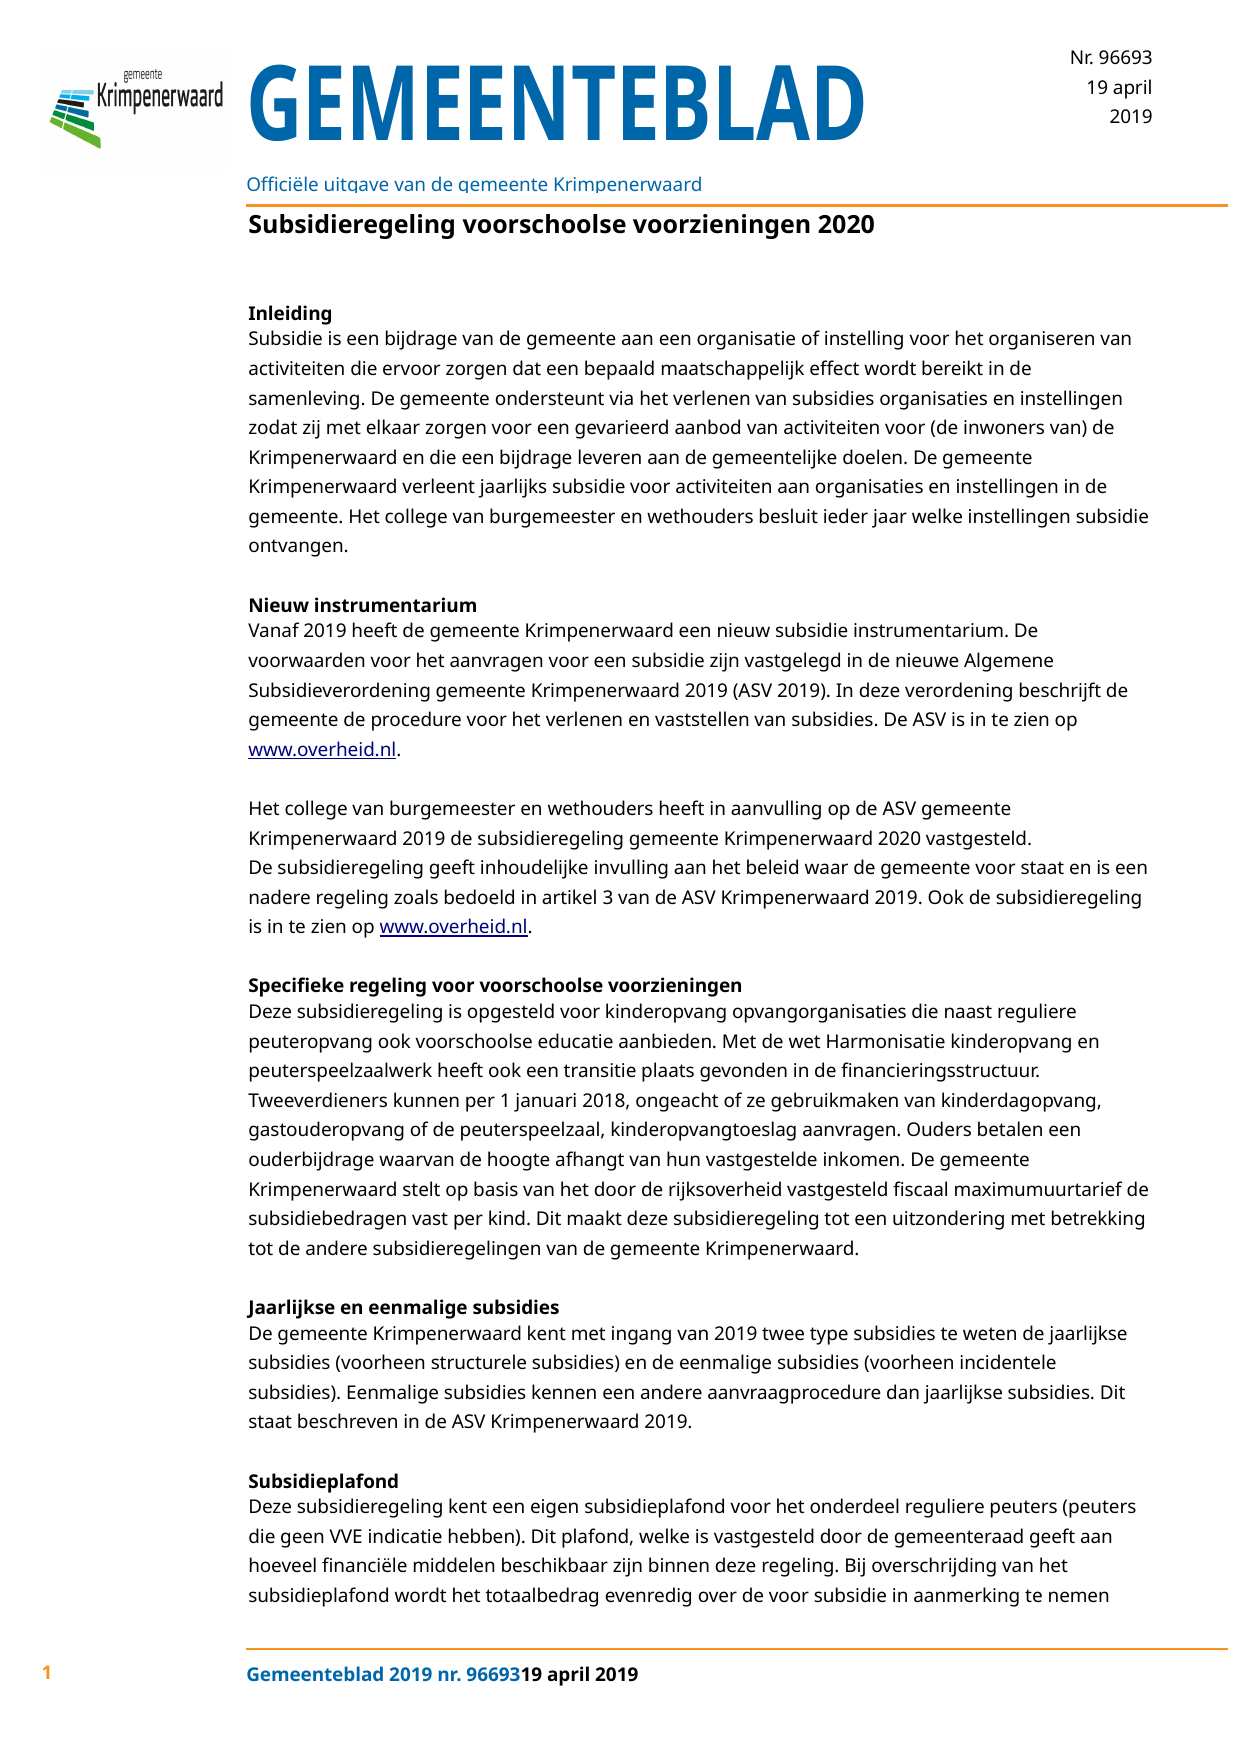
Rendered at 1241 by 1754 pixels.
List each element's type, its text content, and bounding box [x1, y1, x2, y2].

text Subsidieplafond [248, 1468, 1152, 1493]
text Specifieke regeling voor voorschoolse voorzieningen [248, 973, 1152, 998]
text Nieuw instrumentarium [248, 592, 1152, 618]
text Vanaf 2019 heeft de gemeente Krimpenerwaard een nieuw subsidie instrumentarium. De voorwaarden voor het aanvragen voor een subsidie zijn vastgelegd in de nieuwe Algemene Subsidieverordening gemeente Krimpenerwaard 2019 (ASV 2019). In deze verordening beschrijft de gemeente de procedure voor het verlenen en vaststellen van subsidies. De ASV is in te zien op www.overheid.nl. [248, 618, 1152, 762]
text Het college van burgemeester en wethouders heeft in aanvulling op de ASV gemeente Krimpenerwaard 2019 de subsidieregeling gemeente Krimpenerwaard 2020 vastgesteld. [248, 795, 1152, 850]
text Inleiding [248, 300, 1152, 326]
text Subsidieregeling voorschoolse voorzieningen 2020 [248, 207, 1152, 241]
text Deze subsidieregeling is opgesteld voor kinderopvang opvangorganisaties die naast reguliere peuteropvang ook voorschoolse educatie aanbieden. Met de wet Harmonisatie kinderopvang en peuterspeelzaalwerk heeft ook een transitie plaats gevonden in de financieringsstructuur. Tweeverdieners kunnen per 1 januari 2018, ongeacht of ze gebruikmaken van kinderdagopvang, gastouderopvang of de peuterspeelzaal, kinderopvangtoeslag aanvragen. Ouders betalen een ouderbijdrage waarvan de hoogte afhangt van hun vastgestelde inkomen. De gemeente Krimpenerwaard stelt op basis van het door de rijksoverheid vastgesteld fiscaal maximumuurtarief de subsidiebedragen vast per kind. Dit maakt deze subsidieregeling tot een uitzondering met betrekking tot de andere subsidieregelingen van de gemeente Krimpenerwaard. [248, 998, 1152, 1261]
text Deze subsidieregeling kent een eigen subsidieplafond voor het onderdeel reguliere peuters (peuters die geen VVE indicatie hebben). Dit plafond, welke is vastgesteld door de gemeenteraad geeft aan hoeveel financiële middelen beschikbaar zijn binnen deze regeling. Bij overschrijding van het subsidieplafond wordt het totaalbedrag evenredig over de voor subsidie in aanmerking te nemen [248, 1493, 1152, 1608]
text Subsidie is een bijdrage van de gemeente aan een organisatie of instelling voor het organiseren van activiteiten die ervoor zorgen dat een bepaald maatschappelijk effect wordt bereikt in de samenleving. De gemeente ondersteunt via het verlenen van subsidies organisaties en instellingen zodat zij met elkaar zorgen voor een gevarieerd aanbod van activiteiten voor (de inwoners van) de Krimpenerwaard en die een bijdrage leveren aan de gemeentelijke doelen. De gemeente Krimpenerwaard verleent jaarlijks subsidie voor activiteiten aan organisaties en instellingen in de gemeente. Het college van burgemeester en wethouders besluit ieder jaar welke instellingen subsidie ontvangen. [248, 326, 1152, 558]
text De gemeente Krimpenerwaard kent met ingang van 2019 twee type subsidies te weten de jaarlijkse subsidies (voorheen structurele subsidies) en de eenmalige subsidies (voorheen incidentele subsidies). Eenmalige subsidies kennen een andere aanvraagprocedure dan jaarlijkse subsidies. Dit staat beschreven in de ASV Krimpenerwaard 2019. [248, 1320, 1152, 1434]
text De subsidieregeling geeft inhoudelijke invulling aan het beleid waar de gemeente voor staat en is een nadere regeling zoals bedoeld in artikel 3 van de ASV Krimpenerwaard 2019. Ook de subsidieregeling is in te zien op www.overheid.nl. [248, 854, 1152, 939]
picture [41, 47, 231, 172]
text Jaarlijkse en eenmalige subsidies [248, 1294, 1152, 1320]
